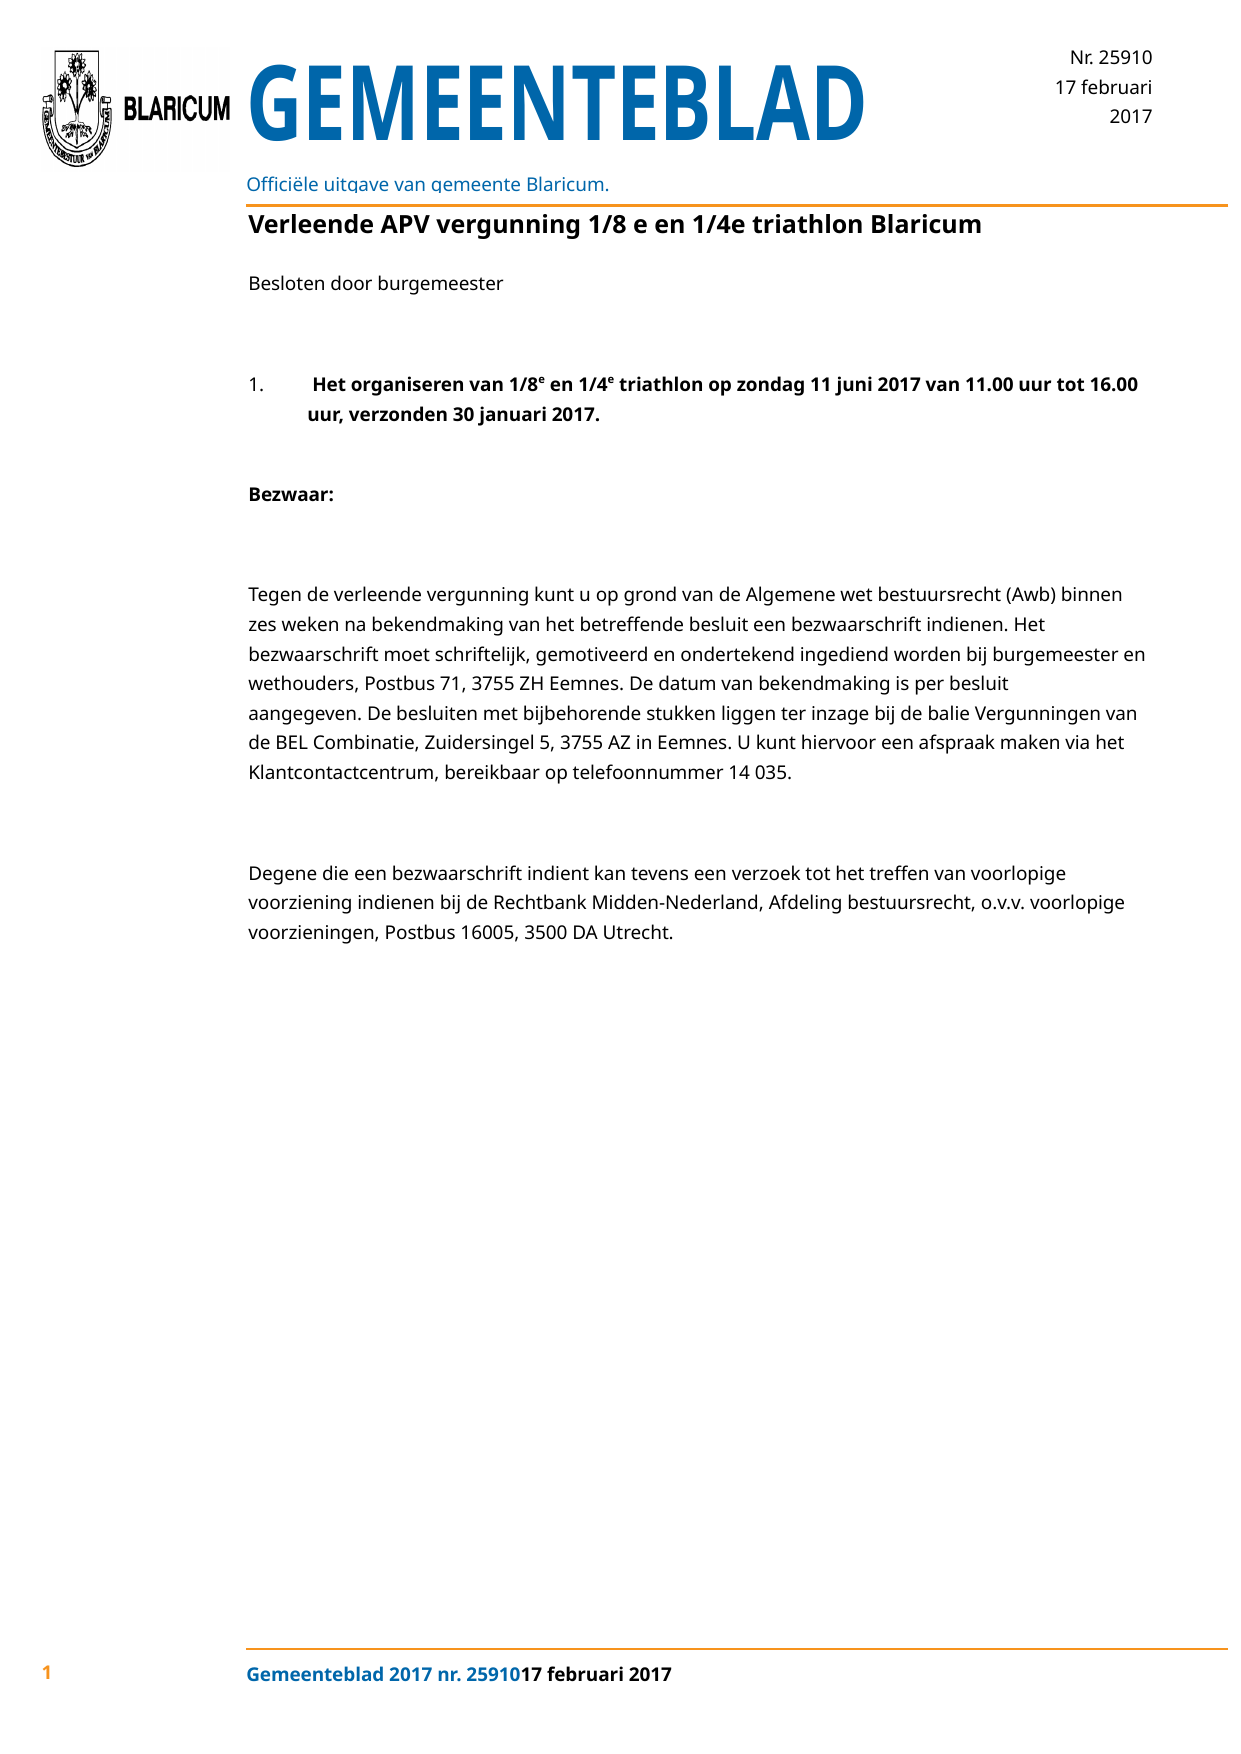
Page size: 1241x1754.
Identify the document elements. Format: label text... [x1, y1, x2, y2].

text Bezwaar: [248, 481, 1152, 506]
text Besloten door burgemeester [248, 270, 1152, 296]
text Verleende APV vergunning 1/8 e en 1/4e triathlon Blaricum [248, 207, 1152, 241]
list Het organiseren van 1/8e en 1/4e triathlon op zondag 11 juni 2017 van 11.00 uur tot 16.00 uur, verzonden 30 januari 2017. [248, 371, 1152, 426]
text Tegen de verleende vergunning kunt u op grond van de Algemene wet bestuursrecht (Awb) binnen zes weken na bekendmaking van het betreffende besluit een bezwaarschrift indienen. Het bezwaarschrift moet schriftelijk, gemotiveerd en ondertekend ingediend worden bij burgemeester en wethouders, Postbus 71, 3755 ZH Eemnes. De datum van bekendmaking is per besluit aangegeven. De besluiten met bijbehorende stukken liggen ter inzage bij de balie Vergunningen van de BEL Combinatie, Zuidersingel 5, 3755 AZ in Eemnes. U kunt hiervoor een afspraak maken via het Klantcontactcentrum, bereikbaar op telefoonnummer 14 035. [248, 582, 1152, 785]
picture [41, 47, 231, 172]
text Degene die een bezwaarschrift indient kan tevens een verzoek tot het treffen van voorlopige voorziening indienen bij de Rechtbank Midden-Nederland, Afdeling bestuursrecht, o.v.v. voorlopige voorzieningen, Postbus 16005, 3500 DA Utrecht. [248, 860, 1152, 945]
